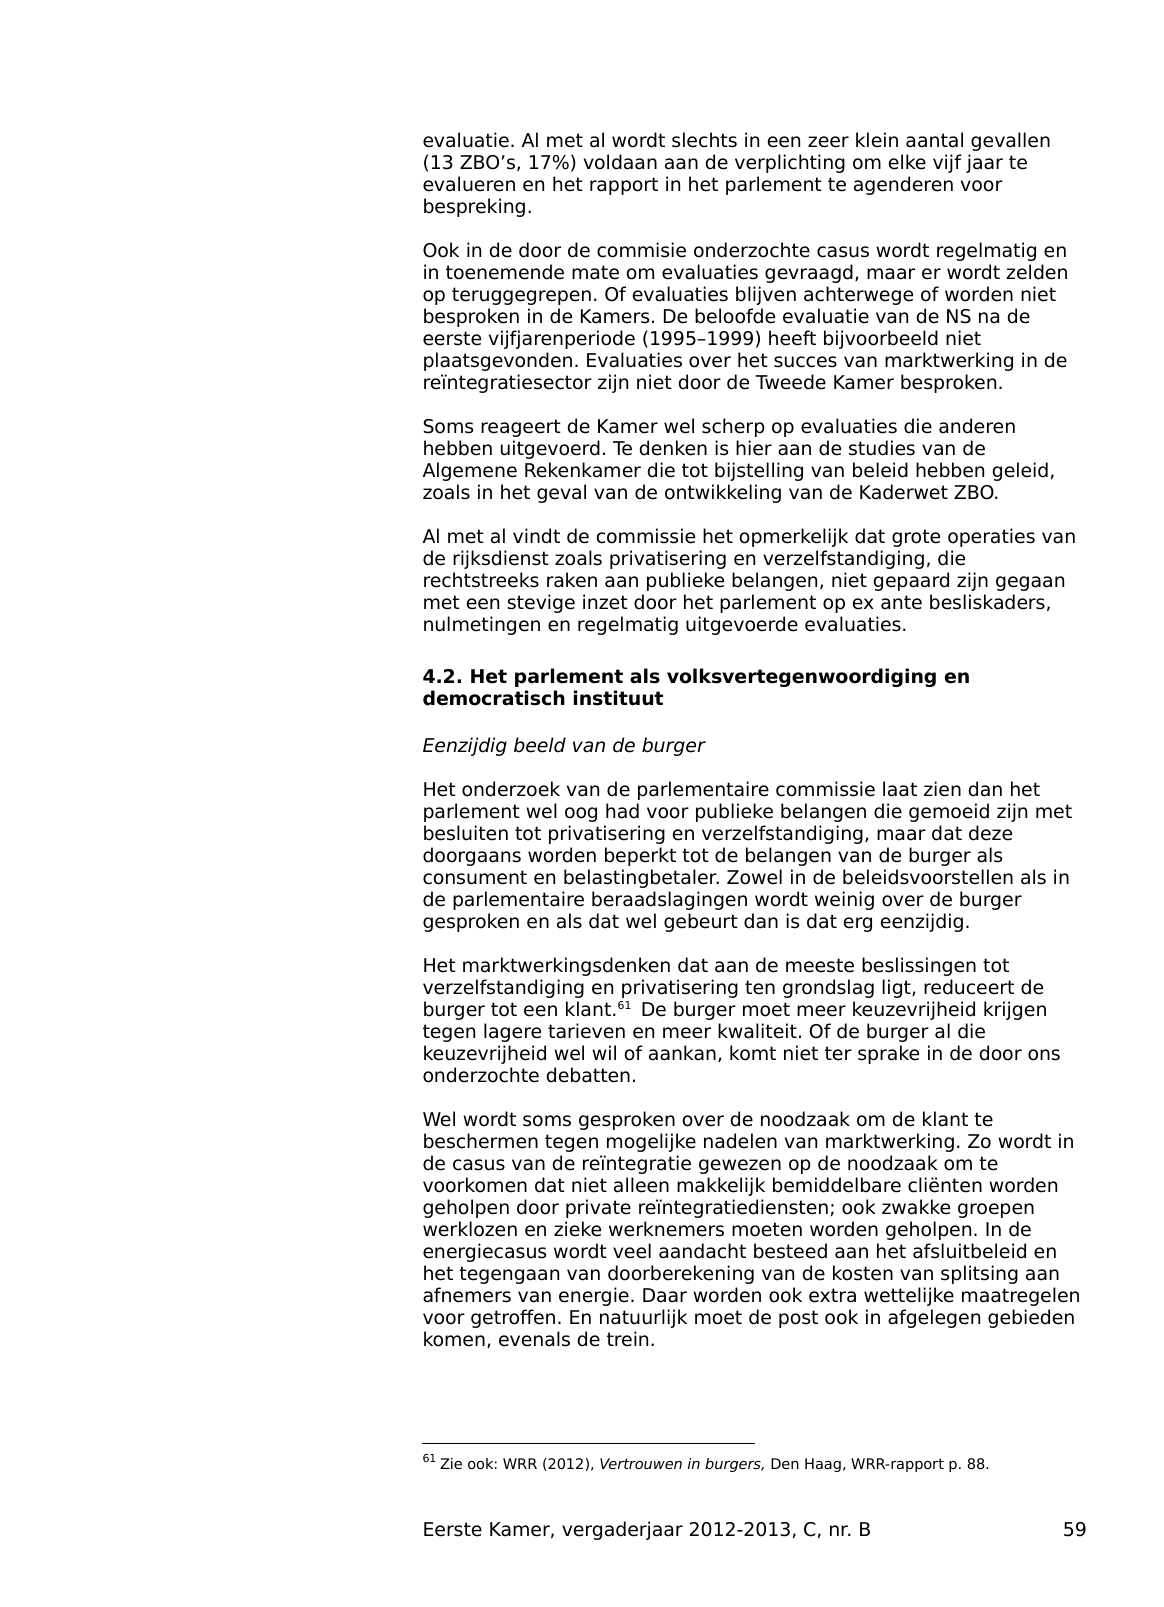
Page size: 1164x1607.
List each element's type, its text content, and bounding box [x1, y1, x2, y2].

subtitle Eenzijdig beeld van de burger [422, 735, 1087, 757]
text Ook in de door de commisie onderzochte casus wordt regelmatig en in toenemende mate om evaluaties gevraagd, maar er wordt zelden op teruggegrepen. Of evaluaties blijven achterwege of worden niet besproken in de Kamers. De beloofde evaluatie van de NS na de eerste vijfjarenperiode (1995–1999) heeft bijvoorbeeld niet plaatsgevonden. Evaluaties over het succes van marktwerking in de reïntegratiesector zijn niet door de Tweede Kamer besproken. [422, 240, 1087, 394]
text Wel wordt soms gesproken over de noodzaak om de klant te beschermen tegen mogelijke nadelen van marktwerking. Zo wordt in de casus van de reïntegratie gewezen op de noodzaak om te voorkomen dat niet alleen makkelijk bemiddelbare cliënten worden geholpen door private reïntegratiediensten; ook zwakke groepen werklozen en zieke werknemers moeten worden geholpen. In de energiecasus wordt veel aandacht besteed aan het afsluitbeleid en het tegengaan van doorberekening van de kosten van splitsing aan afnemers van energie. Daar worden ook extra wettelijke maatregelen voor getroffen. En natuurlijk moet de post ook in afgelegen gebieden komen, evenals de trein. [422, 1109, 1087, 1351]
text Soms reageert de Kamer wel scherp op evaluaties die anderen hebben uitgevoerd. Te denken is hier aan de studies van de Algemene Rekenkamer die tot bijstelling van beleid hebben geleid, zoals in het geval van de ontwikkeling van de Kaderwet ZBO. [422, 416, 1087, 504]
text Het marktwerkingsdenken dat aan de meeste beslissingen tot verzelfstandiging en privatisering ten grondslag ligt, reduceert de burger tot een klant. De burger moet meer keuzevrijheid krijgen tegen lagere tarieven en meer kwaliteit. Of de burger al die keuzevrijheid wel wil of aankan, komt niet ter sprake in de door ons onderzochte debatten. [422, 955, 1087, 1087]
text Het onderzoek van de parlementaire commissie laat zien dan het parlement wel oog had voor publieke belangen die gemoeid zijn met besluiten tot privatisering en verzelfstandiging, maar dat deze doorgaans worden beperkt tot de belangen van de burger als consument en belastingbetaler. Zowel in de beleidsvoorstellen als in de parlementaire beraadslagingen wordt weinig over de burger gesproken en als dat wel gebeurt dan is dat erg eenzijdig. [422, 779, 1087, 933]
text evaluatie. Al met al wordt slechts in een zeer klein aantal gevallen (13 ZBO’s, 17%) voldaan aan de verplichting om elke vijf jaar te evalueren en het rapport in het parlement te agenderen voor bespreking. [422, 130, 1087, 218]
text Al met al vindt de commissie het opmerkelijk dat grote operaties van de rijksdienst zoals privatisering en verzelfstandiging, die rechtstreeks raken aan publieke belangen, niet gepaard zijn gegaan met een stevige inzet door het parlement op ex ante besliskaders, nulmetingen en regelmatig uitgevoerde evaluaties. [422, 526, 1087, 636]
subtitle 4.2. Het parlement als volksvertegenwoordiging en democratisch instituut [422, 666, 1087, 710]
text Zie ook: WRR (2012), Vertrouwen in burgers, Den Haag, WRR-rapport p. 88. [422, 1452, 1087, 1474]
